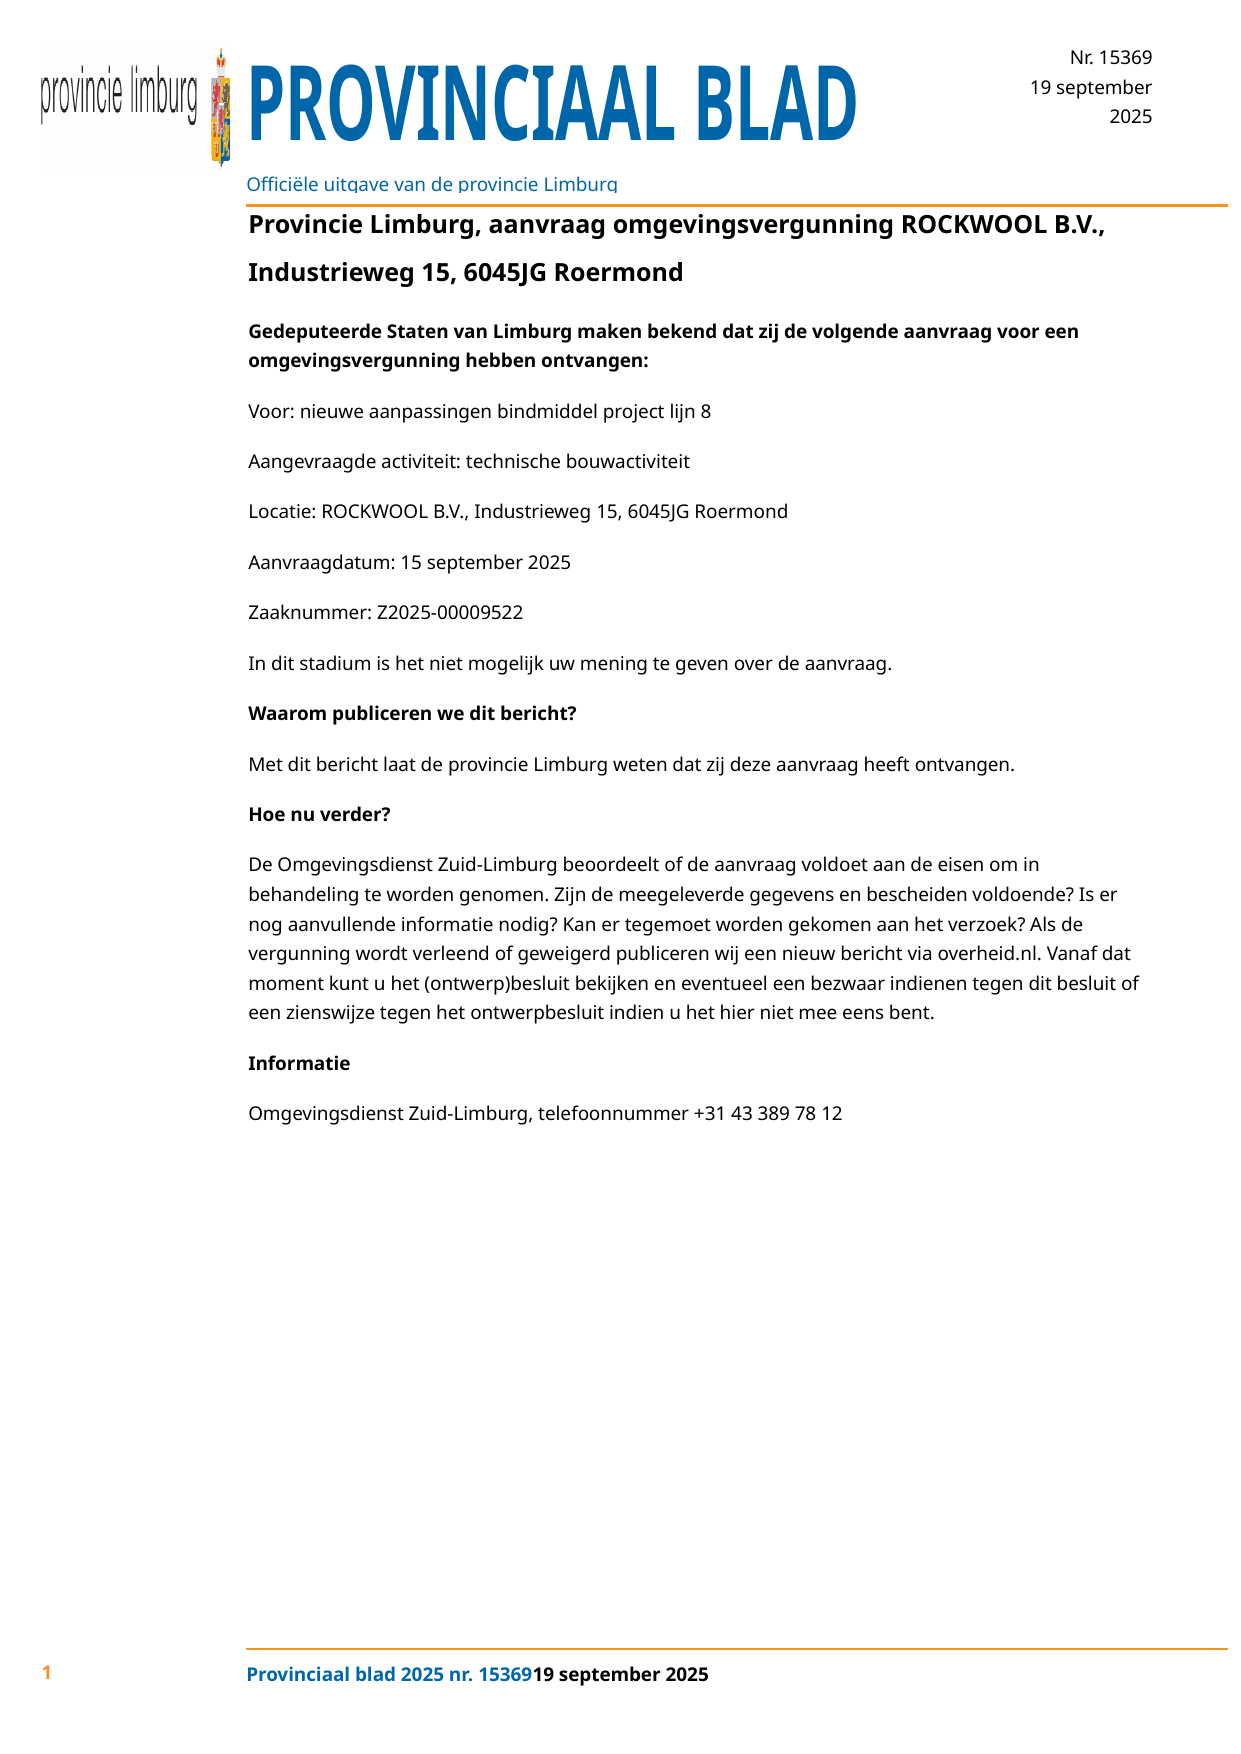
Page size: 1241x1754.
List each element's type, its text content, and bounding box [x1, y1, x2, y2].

text Omgevingsdienst Zuid-Limburg, telefoonnummer +31 43 389 78 12 [248, 1100, 1152, 1126]
text Locatie: ROCKWOOL B.V., Industrieweg 15, 6045JG Roermond [248, 499, 1152, 524]
text In dit stadium is het niet mogelijk uw mening te geven over de aanvraag. [248, 650, 1152, 676]
text Aanvraagdatum: 15 september 2025 [248, 549, 1152, 575]
text Voor: nieuwe aanpassingen bindmiddel project lijn 8 [248, 398, 1152, 424]
picture [41, 47, 231, 172]
text Met dit bericht laat de provincie Limburg weten dat zij deze aanvraag heeft ontvangen. [248, 751, 1152, 777]
text Gedeputeerde Staten van Limburg maken bekend dat zij de volgende aanvraag voor een omgevingsvergunning hebben ontvangen: [248, 318, 1152, 373]
text Hoe nu verder? [248, 801, 1152, 827]
text Provincie Limburg, aanvraag omgevingsvergunning ROCKWOOL B.V., Industrieweg 15, 6045JG Roermond [248, 207, 1152, 288]
text Zaaknummer: Z2025-00009522 [248, 599, 1152, 625]
text Waarom publiceren we dit bericht? [248, 700, 1152, 726]
text De Omgevingsdienst Zuid-Limburg beoordeelt of de aanvraag voldoet aan de eisen om in behandeling te worden genomen. Zijn de meegeleverde gegevens en bescheiden voldoende? Is er nog aanvullende informatie nodig? Kan er tegemoet worden gekomen aan het verzoek? Als de vergunning wordt verleend of geweigerd publiceren wij een nieuw bericht via overheid.nl. Vanaf dat moment kunt u het (ontwerp)besluit bekijken en eventueel een bezwaar indienen tegen dit besluit of een zienswijze tegen het ontwerpbesluit indien u het hier niet mee eens bent. [248, 852, 1152, 1025]
text Aangevraagde activiteit: technische bouwactiviteit [248, 448, 1152, 474]
text Informatie [248, 1050, 1152, 1076]
